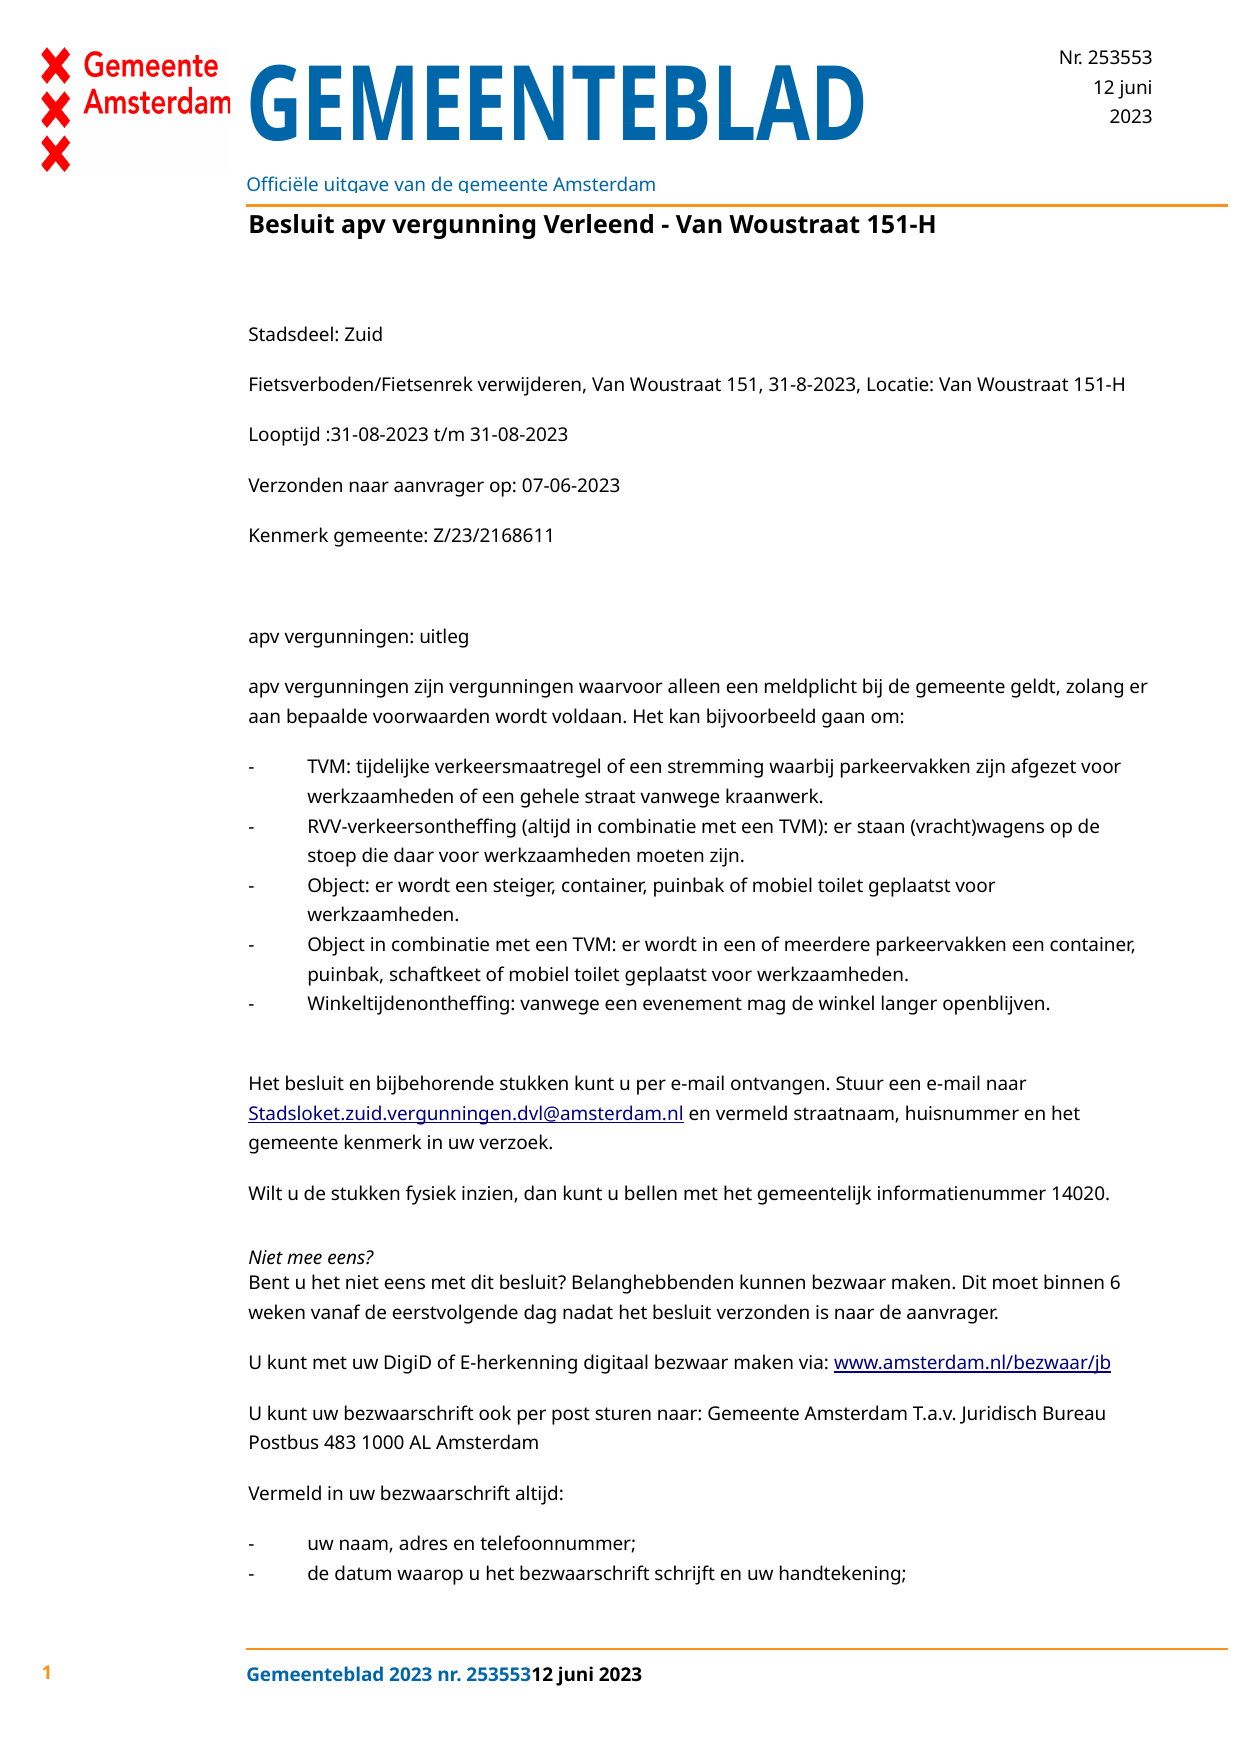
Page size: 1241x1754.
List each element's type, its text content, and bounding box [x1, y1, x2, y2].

text U kunt uw bezwaarschrift ook per post sturen naar: Gemeente Amsterdam T.a.v. Juridisch Bureau Postbus 483 1000 AL Amsterdam [248, 1400, 1152, 1455]
text Het besluit en bijbehorende stukken kunt u per e-mail ontvangen. Stuur een e-mail naar Stadsloket.zuid.vergunningen.dvl@amsterdam.nl en vermeld straatnaam, huisnummer en het gemeente kenmerk in uw verzoek. [248, 1070, 1152, 1155]
list RVV-verkeersontheffing (altijd in combinatie met een TVM): er staan (vracht)wagens op de stoep die daar voor werkzaamheden moeten zijn. [248, 813, 1152, 868]
text Stadsdeel: Zuid [248, 321, 1152, 346]
text Kenmerk gemeente: Z/23/2168611 [248, 522, 1152, 548]
text Verzonden naar aanvrager op: 07-06-2023 [248, 472, 1152, 498]
text Vermeld in uw bezwaarschrift altijd: [248, 1480, 1152, 1506]
text Looptijd :31-08-2023 t/m 31-08-2023 [248, 422, 1152, 447]
list Object in combinatie met een TVM: er wordt in een of meerdere parkeervakken een container, puinbak, schaftkeet of mobiel toilet geplaatst voor werkzaamheden. [248, 931, 1152, 986]
list Object: er wordt een steiger, container, puinbak of mobiel toilet geplaatst voor werkzaamheden. [248, 872, 1152, 927]
list Winkeltijdenontheffing: vanwege een evenement mag de winkel langer openblijven. [248, 990, 1152, 1016]
list TVM: tijdelijke verkeersmaatregel of een stremming waarbij parkeervakken zijn afgezet voor werkzaamheden of een gehele straat vanwege kraanwerk. [248, 754, 1152, 809]
picture [41, 47, 231, 172]
text Fietsverboden/Fietsenrek verwijderen, Van Woustraat 151, 31-8-2023, Locatie: Van Woustraat 151-H [248, 371, 1152, 397]
text apv vergunningen zijn vergunningen waarvoor alleen een meldplicht bij de gemeente geldt, zolang er aan bepaalde voorwaarden wordt voldaan. Het kan bijvoorbeeld gaan om: [248, 674, 1152, 729]
text apv vergunningen: uitleg [248, 623, 1152, 649]
text U kunt met uw DigiD of E-herkenning digitaal bezwaar maken via: www.amsterdam.nl/bezwaar/jb [248, 1349, 1152, 1375]
text Wilt u de stukken fysiek inzien, dan kunt u bellen met het gemeentelijk informatienummer 14020. [248, 1180, 1152, 1206]
list de datum waarop u het bezwaarschrift schrijft en uw handtekening; [248, 1560, 1152, 1586]
text Niet mee eens? [248, 1244, 1152, 1269]
list uw naam, adres en telefoonnummer; [248, 1530, 1152, 1556]
text Bent u het niet eens met dit besluit? Belanghebbenden kunnen bezwaar maken. Dit moet binnen 6 weken vanaf de eerstvolgende dag nadat het besluit verzonden is naar de aanvrager. [248, 1269, 1152, 1325]
text Besluit apv vergunning Verleend - Van Woustraat 151-H [248, 207, 1152, 241]
